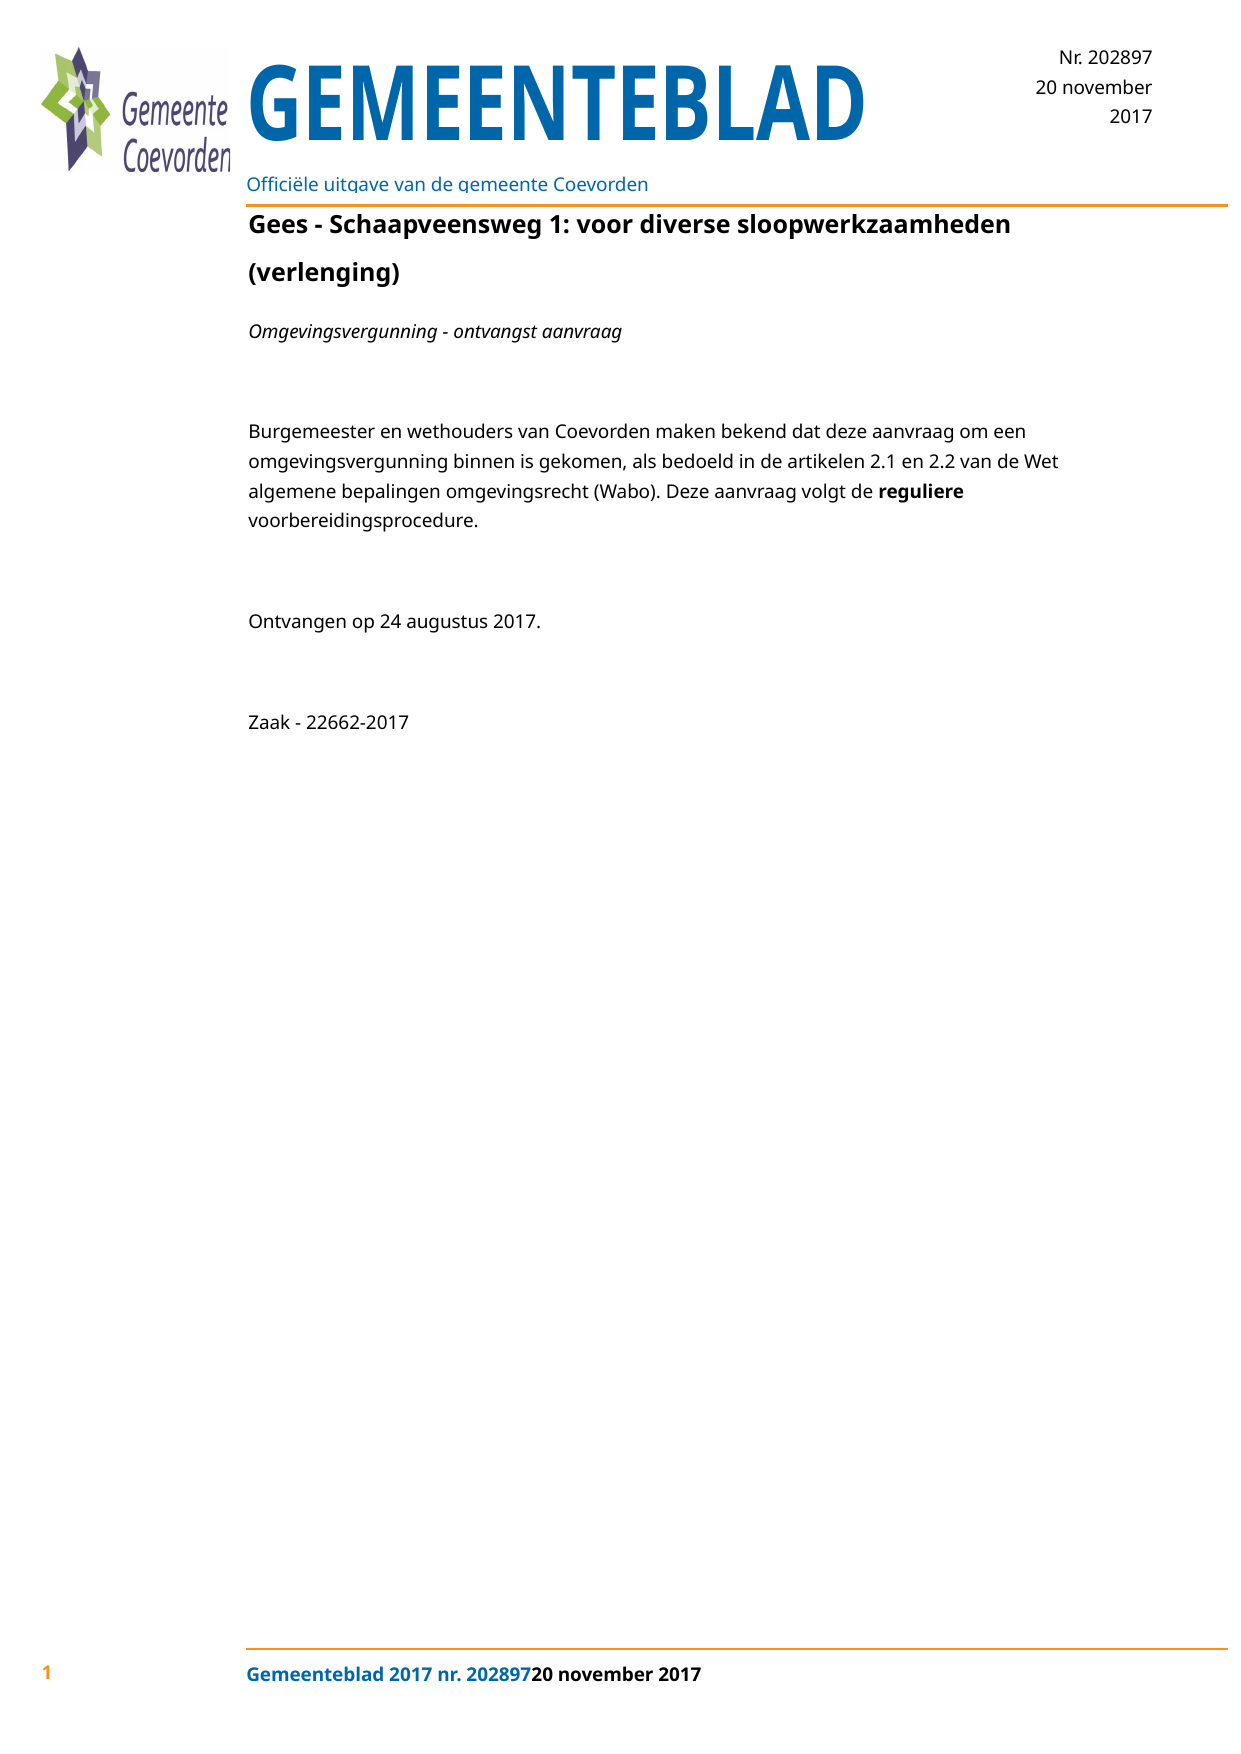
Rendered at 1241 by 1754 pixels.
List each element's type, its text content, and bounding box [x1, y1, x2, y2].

text Omgevingsvergunning - ontvangst aanvraag [248, 318, 1152, 344]
text Ontvangen op 24 augustus 2017. [248, 608, 1152, 634]
picture [41, 47, 231, 172]
text Gees - Schaapveensweg 1: voor diverse sloopwerkzaamheden (verlenging) [248, 207, 1152, 288]
text Burgemeester en wethouders van Coevorden maken bekend dat deze aanvraag om een omgevingsvergunning binnen is gekomen, als bedoeld in de artikelen 2.1 en 2.2 van de Wet algemene bepalingen omgevingsrecht (Wabo). Deze aanvraag volgt de reguliere voorbereidingsprocedure. [248, 419, 1152, 533]
text Zaak - 22662-2017 [248, 709, 1152, 735]
